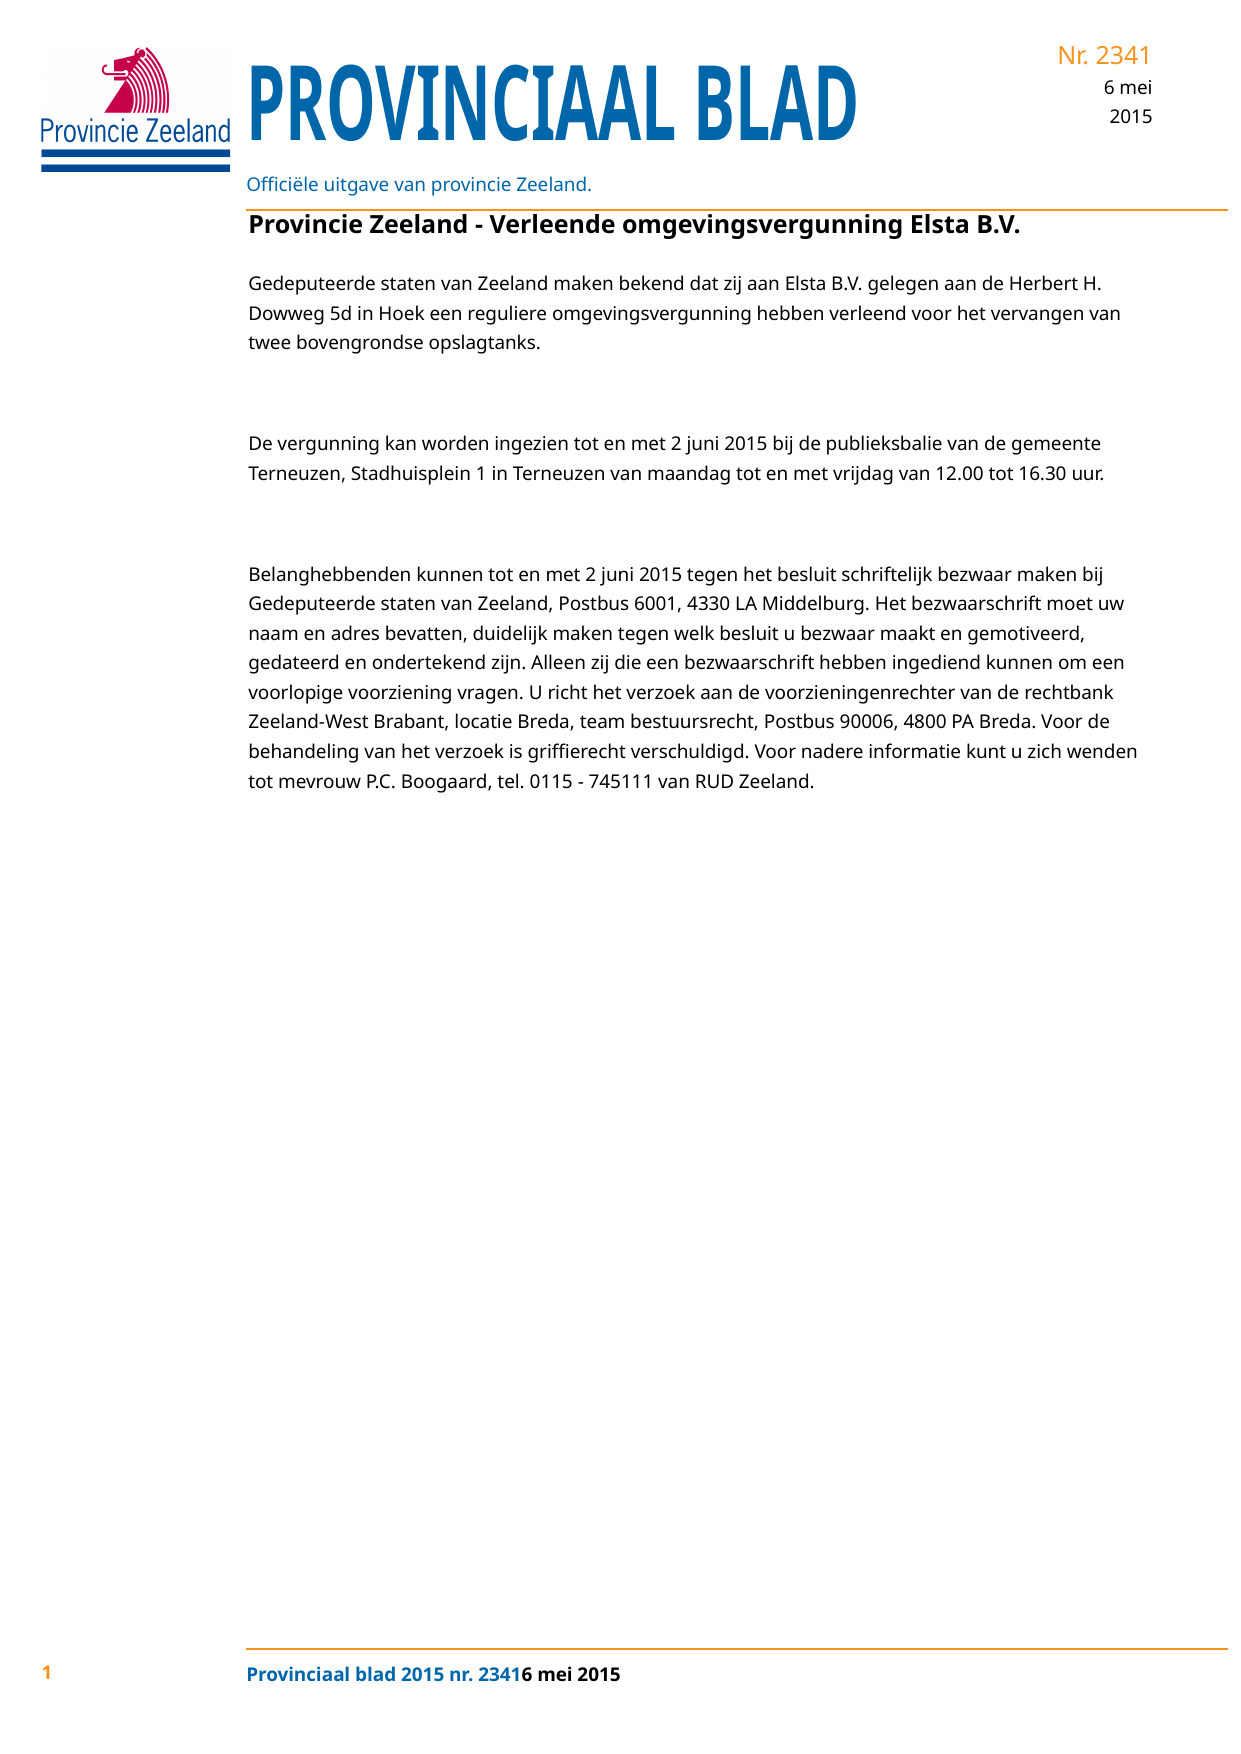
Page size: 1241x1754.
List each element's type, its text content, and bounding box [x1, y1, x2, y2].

picture [41, 47, 231, 172]
text De vergunning kan worden ingezien tot en met 2 juni 2015 bij de publieksbalie van de gemeente Terneuzen, Stadhuisplein 1 in Terneuzen van maandag tot en met vrijdag van 12.00 tot 16.30 uur. [248, 430, 1152, 486]
text Belanghebbenden kunnen tot en met 2 juni 2015 tegen het besluit schriftelijk bezwaar maken bij Gedeputeerde staten van Zeeland, Postbus 6001, 4330 LA Middelburg. Het bezwaarschrift moet uw naam en adres bevatten, duidelijk maken tegen welk besluit u bezwaar maakt en gemotiveerd, gedateerd en ondertekend zijn. Alleen zij die een bezwaarschrift hebben ingediend kunnen om een voorlopige voorziening vragen. U richt het verzoek aan de voorzieningenrechter van de rechtbank Zeeland-West Brabant, locatie Breda, team bestuursrecht, Postbus 90006, 4800 PA Breda. Voor de behandeling van het verzoek is griffierecht verschuldigd. Voor nadere informatie kunt u zich wenden tot mevrouw P.C. Boogaard, tel. 0115 - 745111 van RUD Zeeland. [248, 561, 1152, 793]
text Provincie Zeeland - Verleende omgevingsvergunning Elsta B.V. [248, 211, 1152, 241]
text Gedeputeerde staten van Zeeland maken bekend dat zij aan Elsta B.V. gelegen aan de Herbert H. Dowweg 5d in Hoek een reguliere omgevingsvergunning hebben verleend voor het vervangen van twee bovengrondse opslagtanks. [248, 270, 1152, 355]
